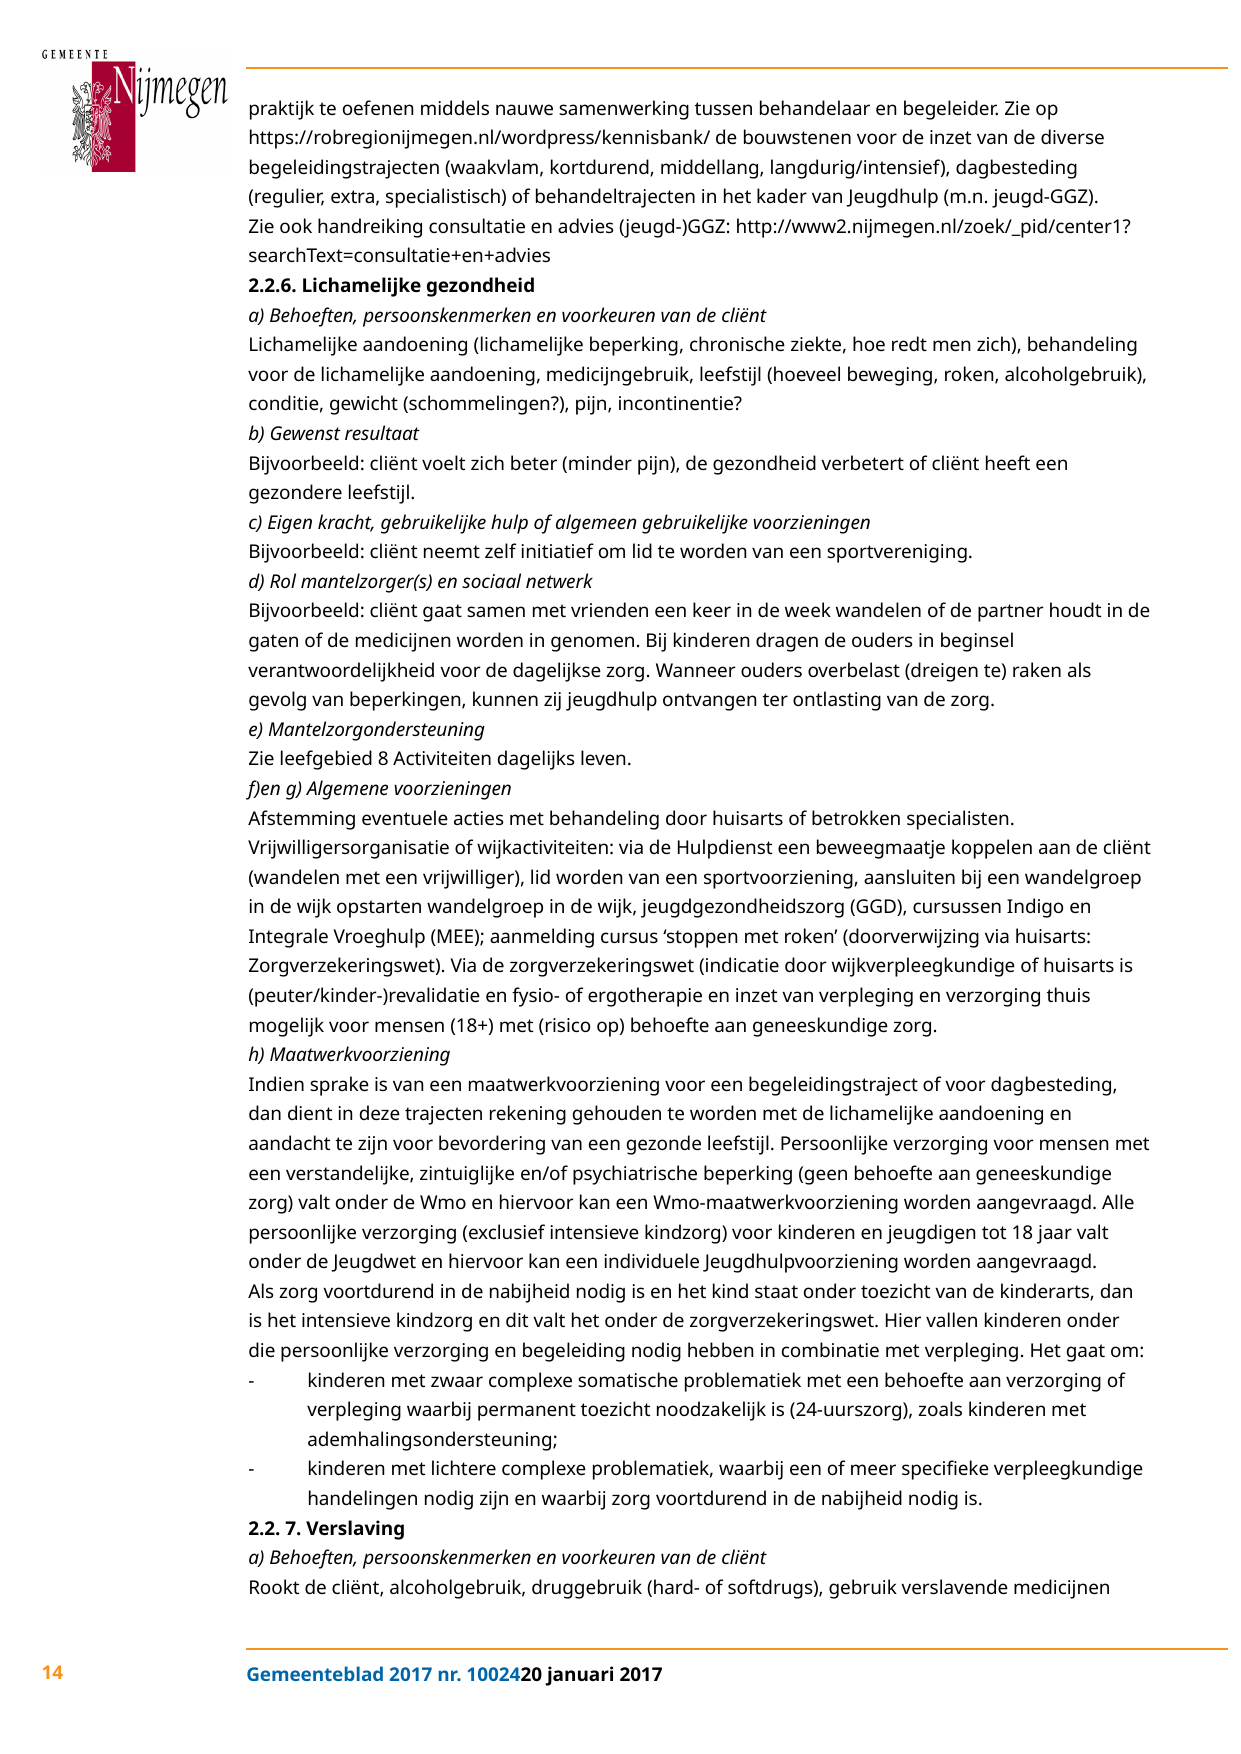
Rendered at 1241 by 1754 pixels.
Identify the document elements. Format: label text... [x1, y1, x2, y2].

text Als zorg voortdurend in de nabijheid nodig is en het kind staat onder toezicht van de kinderarts, dan is het intensieve kindzorg en dit valt het onder de zorgverzekeringswet. Hier vallen kinderen onder die persoonlijke verzorging en begeleiding nodig hebben in combinatie met verpleging. Het gaat om: [248, 1278, 1152, 1363]
text f)en g) Algemene voorzieningen [248, 775, 1152, 801]
text Indien sprake is van een maatwerkvoorziening voor een begeleidingstraject of voor dagbesteding, dan dient in deze trajecten rekening gehouden te worden met de lichamelijke aandoening en aandacht te zijn voor bevordering van een gezonde leefstijl. Persoonlijke verzorging voor mensen met een verstandelijke, zintuiglijke en/of psychiatrische beperking (geen behoefte aan geneeskundige zorg) valt onder de Wmo en hiervoor kan een Wmo-maatwerkvoorziening worden aangevraagd. Alle persoonlijke verzorging (exclusief intensieve kindzorg) voor kinderen en jeugdigen tot 18 jaar valt onder de Jeugdwet en hiervoor kan een individuele Jeugdhulpvoorziening worden aangevraagd. [248, 1071, 1152, 1274]
text Rookt de cliënt, alcoholgebruik, druggebruik (hard- of softdrugs), gebruik verslavende medicijnen [248, 1574, 1152, 1600]
text Afstemming eventuele acties met behandeling door huisarts of betrokken specialisten. [248, 805, 1152, 831]
text a) Behoeften, persoonskenmerken en voorkeuren van de cliënt [248, 302, 1152, 328]
text h) Maatwerkvoorziening [248, 1041, 1152, 1067]
text Lichamelijke aandoening (lichamelijke beperking, chronische ziekte, hoe redt men zich), behandeling voor de lichamelijke aandoening, medicijngebruik, leefstijl (hoeveel beweging, roken, alcoholgebruik), conditie, gewicht (schommelingen?), pijn, incontinentie? [248, 331, 1152, 416]
text e) Mantelzorgondersteuning [248, 716, 1152, 742]
text Bijvoorbeeld: cliënt voelt zich beter (minder pijn), de gezondheid verbetert of cliënt heeft een gezondere leefstijl. [248, 450, 1152, 505]
text a) Behoeften, persoonskenmerken en voorkeuren van de cliënt [248, 1544, 1152, 1570]
text Zie leefgebied 8 Activiteiten dagelijks leven. [248, 746, 1152, 771]
picture [41, 47, 231, 172]
text Vrijwilligersorganisatie of wijkactiviteiten: via de Hulpdienst een beweegmaatje koppelen aan de cliënt (wandelen met een vrijwilliger), lid worden van een sportvoorziening, aansluiten bij een wandelgroep in de wijk opstarten wandelgroep in de wijk, jeugdgezondheidszorg (GGD), cursussen Indigo en Integrale Vroeghulp (MEE); aanmelding cursus ‘stoppen met roken’ (doorverwijzing via huisarts: Zorgverzekeringswet). Via de zorgverzekeringswet (indicatie door wijkverpleegkundige of huisarts is (peuter/kinder-)revalidatie en fysio- of ergotherapie en inzet van verpleging en verzorging thuis mogelijk voor mensen (18+) met (risico op) behoefte aan geneeskundige zorg. [248, 834, 1152, 1038]
text 2.2. 7. Verslaving [248, 1515, 1152, 1541]
text Bijvoorbeeld: cliënt gaat samen met vrienden een keer in de week wandelen of de partner houdt in de gaten of de medicijnen worden in genomen. Bij kinderen dragen de ouders in beginsel verantwoordelijkheid voor de dagelijkse zorg. Wanneer ouders overbelast (dreigen te) raken als gevolg van beperkingen, kunnen zij jeugdhulp ontvangen ter ontlasting van de zorg. [248, 598, 1152, 712]
text praktijk te oefenen middels nauwe samenwerking tussen behandelaar en begeleider. Zie op https://robregionijmegen.nl/wordpress/kennisbank/ de bouwstenen voor de inzet van de diverse begeleidingstrajecten (waakvlam, kortdurend, middellang, langdurig/intensief), dagbesteding (regulier, extra, specialistisch) of behandeltrajecten in het kader van Jeugdhulp (m.n. jeugd-GGZ). [248, 95, 1152, 209]
text b) Gewenst resultaat [248, 420, 1152, 446]
list kinderen met lichtere complexe problematiek, waarbij een of meer specifieke verpleegkundige handelingen nodig zijn en waarbij zorg voortdurend in de nabijheid nodig is. [248, 1456, 1152, 1511]
text c) Eigen kracht, gebruikelijke hulp of algemeen gebruikelijke voorzieningen [248, 509, 1152, 535]
text Zie ook handreiking consultatie en advies (jeugd-)GGZ: http://www2.nijmegen.nl/zoek/_pid/center1?searchText=consultatie+en+advies [248, 213, 1152, 268]
text 2.2.6. Lichamelijke gezondheid [248, 272, 1152, 298]
text d) Rol mantelzorger(s) en sociaal netwerk [248, 568, 1152, 594]
text Bijvoorbeeld: cliënt neemt zelf initiatief om lid te worden van een sportvereniging. [248, 538, 1152, 564]
list kinderen met zwaar complexe somatische problematiek met een behoefte aan verzorging of verpleging waarbij permanent toezicht noodzakelijk is (24-uurszorg), zoals kinderen met ademhalingsondersteuning; [248, 1367, 1152, 1452]
